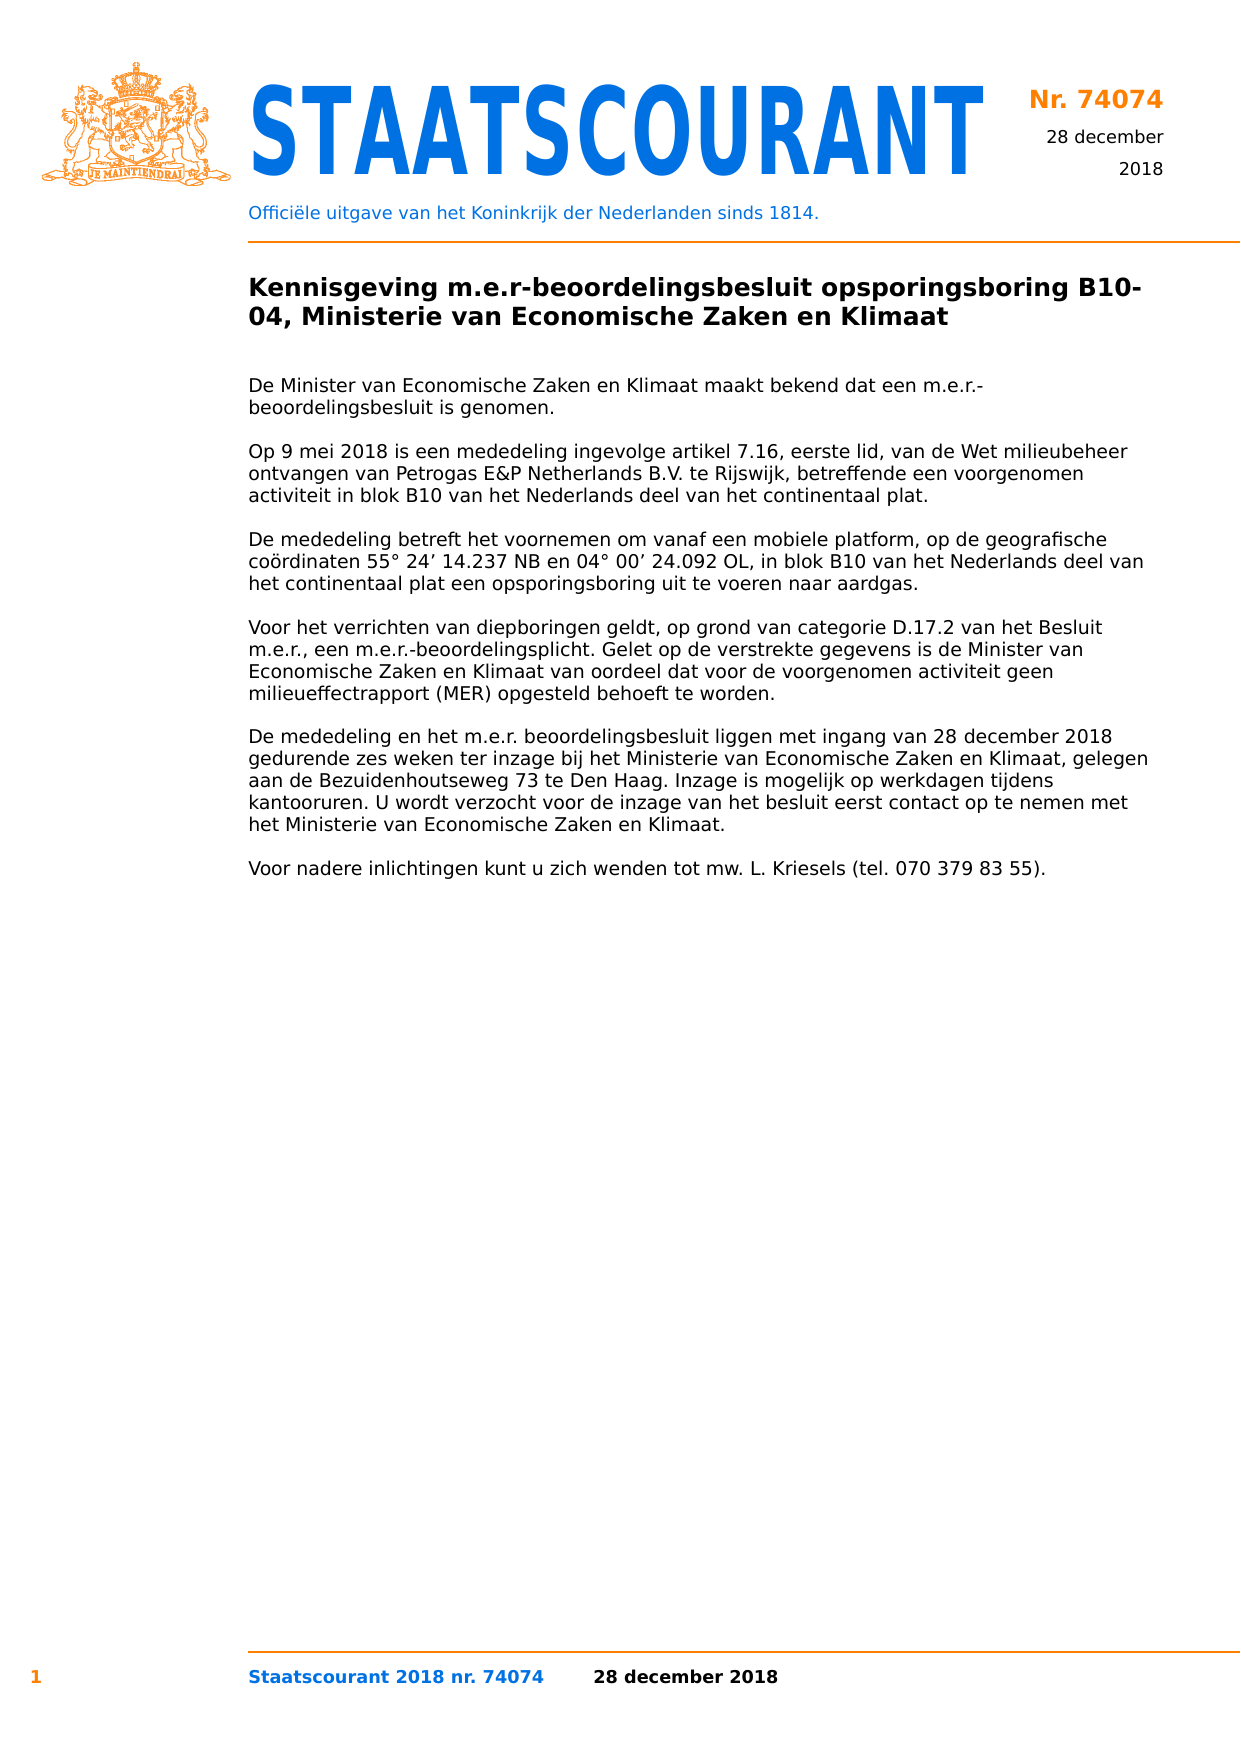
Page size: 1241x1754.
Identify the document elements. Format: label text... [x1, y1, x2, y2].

text De mededeling betreft het voornemen om vanaf een mobiele platform, op de geografische coördinaten 55° 24’ 14.237 NB en 04° 00’ 24.092 OL, in blok B10 van het Nederlands deel van het continentaal plat een opsporingsboring uit te voeren naar aardgas. [248, 529, 1163, 595]
text Op 9 mei 2018 is een mededeling ingevolge artikel 7.16, eerste lid, van de Wet milieubeheer ontvangen van Petrogas E&P Netherlands B.V. te Rijswijk, betreffende een voorgenomen activiteit in blok B10 van het Nederlands deel van het continentaal plat. [248, 441, 1163, 507]
picture [41, 62, 231, 186]
table_header [25, 62, 248, 241]
text Voor nadere inlichtingen kunt u zich wenden tot mw. L. Kriesels (tel. 070 379 83 55). [248, 858, 1163, 880]
table_header Nr. 74074 [998, 62, 1240, 121]
table_cell 2018 [998, 153, 1240, 203]
subtitle Kennisgeving m.e.r-beoordelingsbesluit opsporingsboring B10-04, Ministerie van Economische Zaken en Klimaat [248, 273, 1163, 331]
text De Minister van Economische Zaken en Klimaat maakt bekend dat een m.e.r.-beoordelingsbesluit is genomen. [248, 375, 1163, 419]
table_cell Officiële uitgave van het Koninkrijk der Nederlanden sinds 1814. [248, 203, 1240, 241]
table_header STAATSCOURANT [248, 62, 998, 203]
table_cell 28 december [998, 121, 1240, 153]
text De mededeling en het m.e.r. beoordelingsbesluit liggen met ingang van 28 december 2018 gedurende zes weken ter inzage bij het Ministerie van Economische Zaken en Klimaat, gelegen aan de Bezuidenhoutseweg 73 te Den Haag. Inzage is mogelijk op werkdagen tijdens kantooruren. U wordt verzocht voor de inzage van het besluit eerst contact op te nemen met het Ministerie van Economische Zaken en Klimaat. [248, 726, 1163, 836]
text Voor het verrichten van diepboringen geldt, op grond van categorie D.17.2 van het Besluit m.e.r., een m.e.r.-beoordelingsplicht. Gelet op de verstrekte gegevens is de Minister van Economische Zaken en Klimaat van oordeel dat voor de voorgenomen activiteit geen milieueffectrapport (MER) opgesteld behoeft te worden. [248, 617, 1163, 704]
